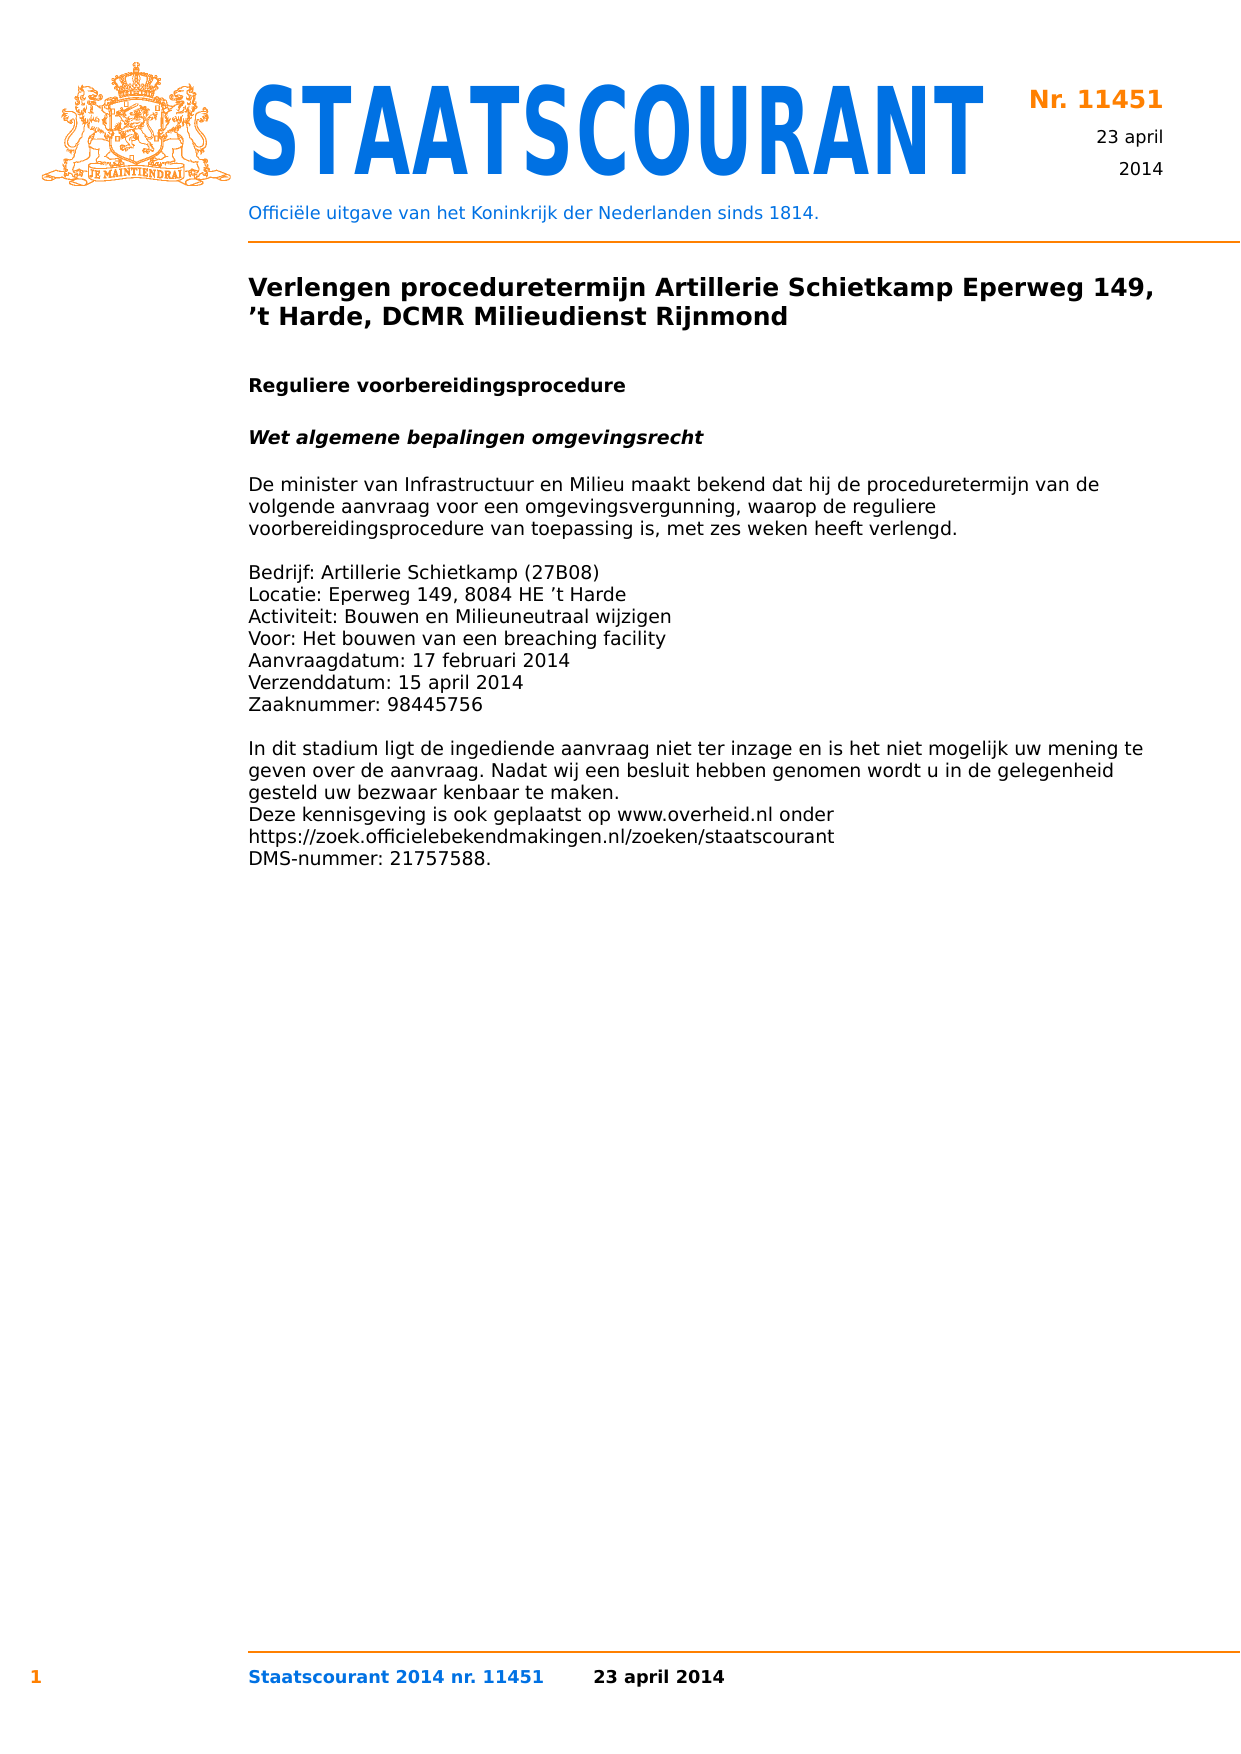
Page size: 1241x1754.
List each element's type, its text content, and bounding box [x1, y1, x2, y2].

subtitle Reguliere voorbereidingsprocedure [248, 375, 1163, 397]
table_cell 23 april [998, 121, 1240, 153]
text In dit stadium ligt de ingediende aanvraag niet ter inzage en is het niet mogelijk uw mening te geven over de aanvraag. Nadat wij een besluit hebben genomen wordt u in de gelegenheid gesteld uw bezwaar kenbaar te maken. [248, 738, 1163, 803]
text Verzenddatum: 15 april 2014 [248, 672, 1163, 694]
table_header Nr. 11451 [998, 62, 1240, 121]
text Bedrijf: Artillerie Schietkamp (27B08) [248, 562, 1163, 584]
table_cell Officiële uitgave van het Koninkrijk der Nederlanden sinds 1814. [248, 203, 1240, 241]
table_header [25, 62, 248, 241]
text De minister van Infrastructuur en Milieu maakt bekend dat hij de proceduretermijn van de volgende aanvraag voor een omgevingsvergunning, waarop de reguliere voorbereidingsprocedure van toepassing is, met zes weken heeft verlengd. [248, 474, 1163, 540]
table_cell 2014 [998, 153, 1240, 203]
picture [41, 62, 231, 186]
text Locatie: Eperweg 149, 8084 HE ’t Harde [248, 584, 1163, 606]
text Aanvraagdatum: 17 februari 2014 [248, 650, 1163, 672]
text DMS-nummer: 21757588. [248, 847, 1163, 869]
text Zaaknummer: 98445756 [248, 694, 1163, 716]
table_header STAATSCOURANT [248, 62, 998, 203]
subtitle Wet algemene bepalingen omgevingsrecht [248, 427, 1163, 449]
text Deze kennisgeving is ook geplaatst op www.overheid.nl onder https://zoek.officielebekendmakingen.nl/zoeken/staatscourant [248, 803, 1163, 847]
text Voor: Het bouwen van een breaching facility [248, 628, 1163, 650]
text Activiteit: Bouwen en Milieuneutraal wijzigen [248, 606, 1163, 628]
subtitle Verlengen proceduretermijn Artillerie Schietkamp Eperweg 149, ’t Harde, DCMR Milieudienst Rijnmond [248, 273, 1163, 331]
